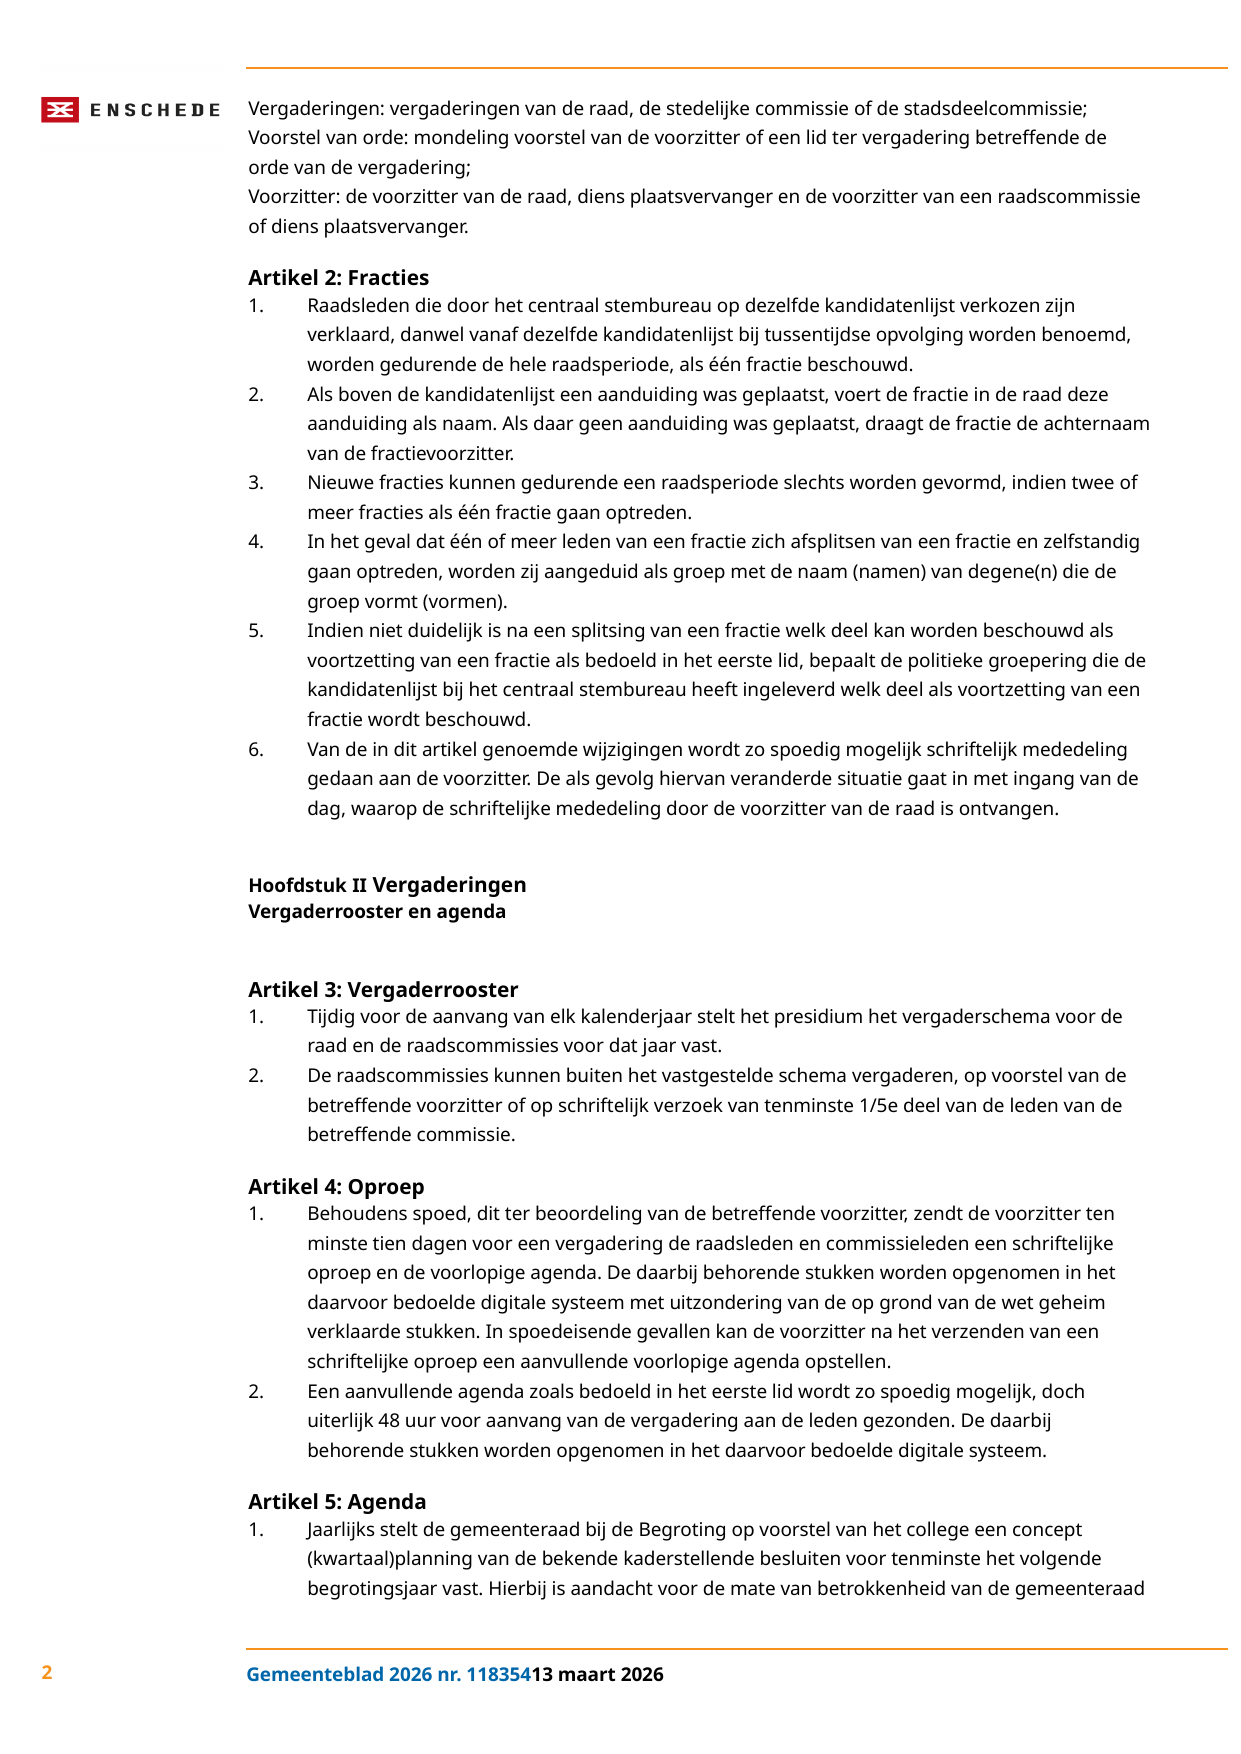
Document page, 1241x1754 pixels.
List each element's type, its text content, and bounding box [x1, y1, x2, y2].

list Indien niet duidelijk is na een splitsing van een fractie welk deel kan worden beschouwd als voortzetting van een fractie als bedoeld in het eerste lid, bepaalt de politieke groepering die de kandidatenlijst bij het centraal stembureau heeft ingeleverd welk deel als voortzetting van een fractie wordt beschouwd. [248, 617, 1152, 732]
list Tijdig voor de aanvang van elk kalenderjaar stelt het presidium het vergaderschema voor de raad en de raadscommissies voor dat jaar vast. [248, 1003, 1152, 1058]
text Artikel 2: Fracties [248, 263, 1152, 292]
text Voorzitter: de voorzitter van de raad, diens plaatsvervanger en de voorzitter van een raadscommissie of diens plaatsvervanger. [248, 183, 1152, 239]
list In het geval dat één of meer leden van een fractie zich afsplitsen van een fractie en zelfstandig gaan optreden, worden zij aangeduid als groep met de naam (namen) van degene(n) die de groep vormt (vormen). [248, 529, 1152, 613]
text Artikel 4: Oproep [248, 1172, 1152, 1200]
list Van de in dit artikel genoemde wijzigingen wordt zo spoedig mogelijk schriftelijk mededeling gedaan aan de voorzitter. De als gevolg hiervan veranderde situatie gaat in met ingang van de dag, waarop de schriftelijke mededeling door de voorzitter van de raad is ontvangen. [248, 736, 1152, 821]
text Vergaderingen: vergaderingen van de raad, de stedelijke commissie of de stadsdeelcommissie; [248, 95, 1152, 121]
text Hoofdstuk II Vergaderingen [248, 870, 1152, 898]
text Artikel 5: Agenda [248, 1487, 1152, 1516]
text Vergaderrooster en agenda [248, 898, 1152, 924]
text Voorstel van orde: mondeling voorstel van de voorzitter of een lid ter vergadering betreffende de orde van de vergadering; [248, 124, 1152, 180]
picture [41, 47, 231, 172]
list Behoudens spoed, dit ter beoordeling van de betreffende voorzitter, zendt de voorzitter ten minste tien dagen voor een vergadering de raadsleden en commissieleden een schriftelijke oproep en de voorlopige agenda. De daarbij behorende stukken worden opgenomen in het daarvoor bedoelde digitale systeem met uitzondering van de op grond van de wet geheim verklaarde stukken. In spoedeisende gevallen kan de voorzitter na het verzenden van een schriftelijke oproep een aanvullende voorlopige agenda opstellen. [248, 1200, 1152, 1374]
list Nieuwe fracties kunnen gedurende een raadsperiode slechts worden gevormd, indien twee of meer fracties als één fractie gaan optreden. [248, 469, 1152, 525]
list Jaarlijks stelt de gemeenteraad bij de Begroting op voorstel van het college een concept (kwartaal)planning van de bekende kaderstellende besluiten voor tenminste het volgende begrotingsjaar vast. Hierbij is aandacht voor de mate van betrokkenheid van de gemeenteraad [248, 1516, 1152, 1601]
text Artikel 3: Vergaderrooster [248, 975, 1152, 1003]
list Als boven de kandidatenlijst een aanduiding was geplaatst, voert de fractie in de raad deze aanduiding als naam. Als daar geen aanduiding was geplaatst, draagt de fractie de achternaam van de fractievoorzitter. [248, 381, 1152, 466]
list De raadscommissies kunnen buiten het vastgestelde schema vergaderen, op voorstel van de betreffende voorzitter of op schriftelijk verzoek van tenminste 1/5e deel van de leden van de betreffende commissie. [248, 1062, 1152, 1147]
list Een aanvullende agenda zoals bedoeld in het eerste lid wordt zo spoedig mogelijk, doch uiterlijk 48 uur voor aanvang van de vergadering aan de leden gezonden. De daarbij behorende stukken worden opgenomen in het daarvoor bedoelde digitale systeem. [248, 1378, 1152, 1463]
list Raadsleden die door het centraal stembureau op dezelfde kandidatenlijst verkozen zijn verklaard, danwel vanaf dezelfde kandidatenlijst bij tussentijdse opvolging worden benoemd, worden gedurende de hele raadsperiode, als één fractie beschouwd. [248, 292, 1152, 377]
